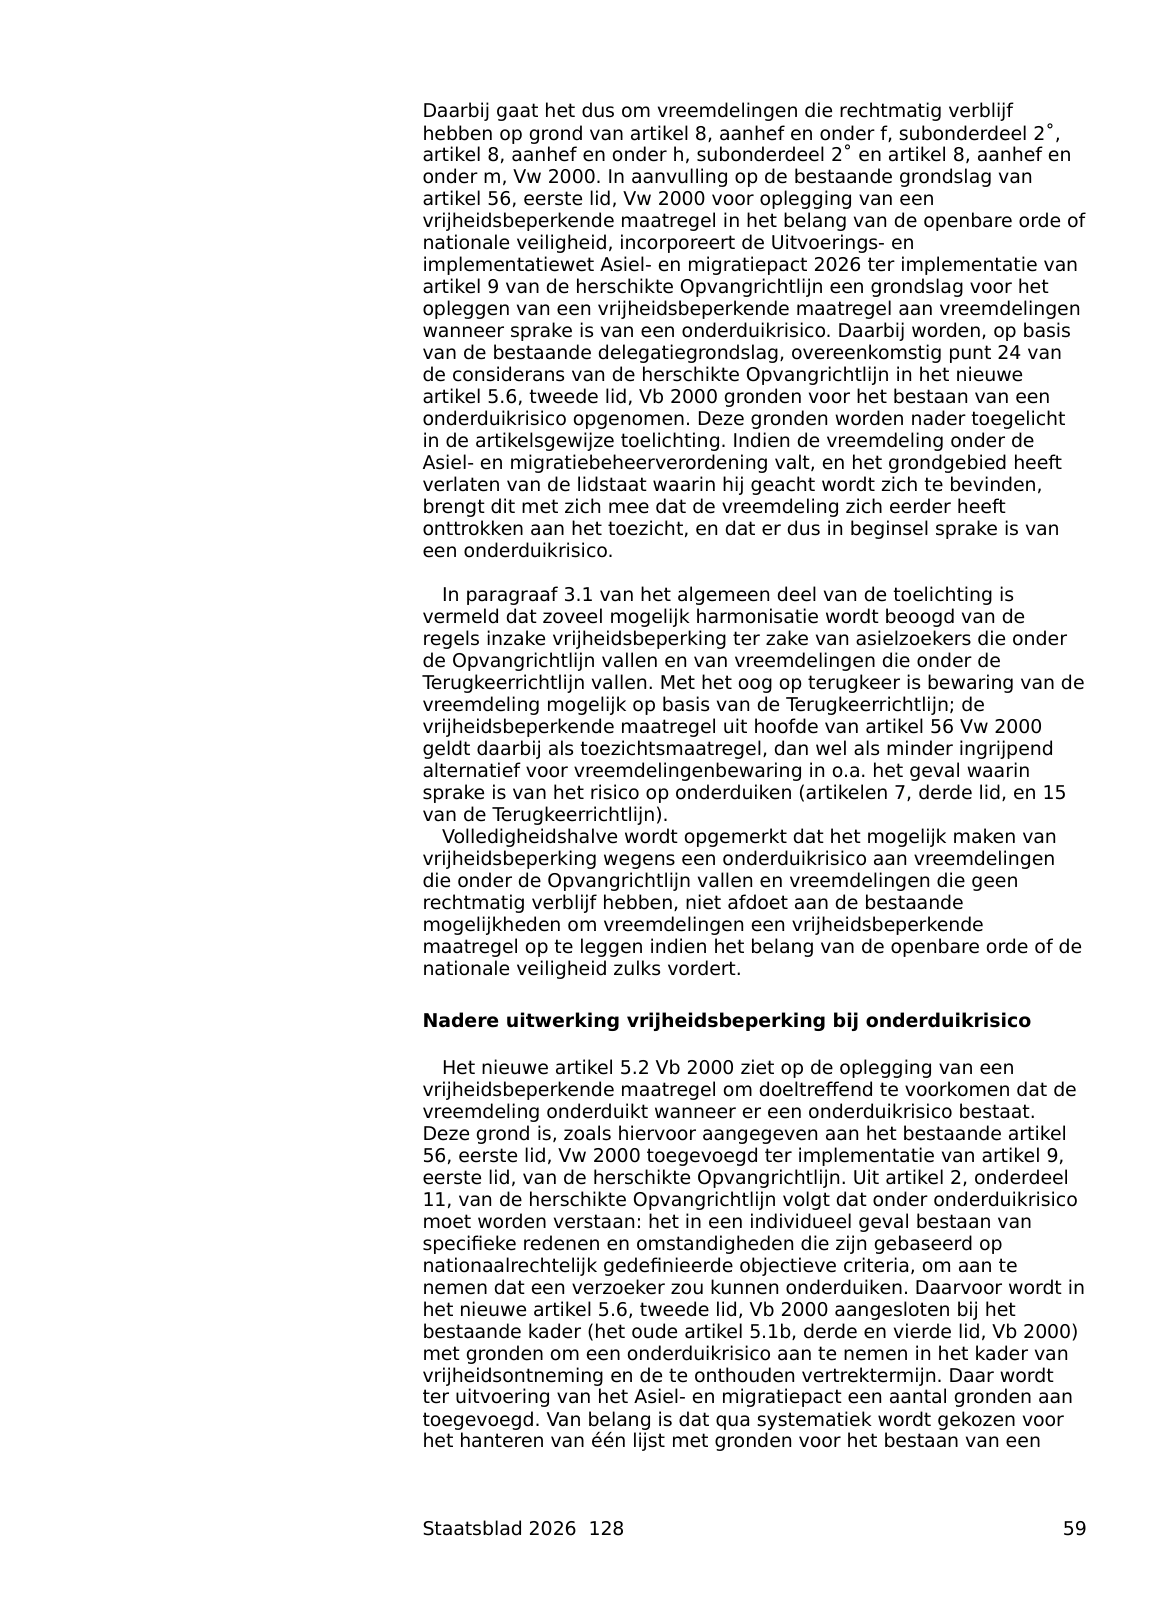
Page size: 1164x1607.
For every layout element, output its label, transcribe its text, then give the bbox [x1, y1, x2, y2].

text Volledigheidshalve wordt opgemerkt dat het mogelijk maken van vrijheidsbeperking wegens een onderduikrisico aan vreemdelingen die onder de Opvangrichtlijn vallen en vreemdelingen die geen rechtmatig verblijf hebben, niet afdoet aan de bestaande mogelijkheden om vreemdelingen een vrijheidsbeperkende maatregel op te leggen indien het belang van de openbare orde of de nationale veiligheid zulks vordert. [422, 826, 1087, 980]
text In paragraaf 3.1 van het algemeen deel van de toelichting is vermeld dat zoveel mogelijk harmonisatie wordt beoogd van de regels inzake vrijheidsbeperking ter zake van asielzoekers die onder de Opvangrichtlijn vallen en van vreemdelingen die onder de Terugkeerrichtlijn vallen. Met het oog op terugkeer is bewaring van de vreemdeling mogelijk op basis van de Terugkeerrichtlijn; de vrijheidsbeperkende maatregel uit hoofde van artikel 56 Vw 2000 geldt daarbij als toezichtsmaatregel, dan wel als minder ingrijpend alternatief voor vreemdelingenbewaring in o.a. het geval waarin sprake is van het risico op onderduiken (artikelen 7, derde lid, en 15 van de Terugkeerrichtlijn). [422, 584, 1087, 826]
text Het nieuwe artikel 5.2 Vb 2000 ziet op de oplegging van een vrijheidsbeperkende maatregel om doeltreffend te voorkomen dat de vreemdeling onderduikt wanneer er een onderduikrisico bestaat. Deze grond is, zoals hiervoor aangegeven aan het bestaande artikel 56, eerste lid, Vw 2000 toegevoegd ter implementatie van artikel 9, eerste lid, van de herschikte Opvangrichtlijn. Uit artikel 2, onderdeel 11, van de herschikte Opvangrichtlijn volgt dat onder onderduikrisico moet worden verstaan: het in een individueel geval bestaan van specifieke redenen en omstandigheden die zijn gebaseerd op nationaalrechtelijk gedefinieerde objectieve criteria, om aan te nemen dat een verzoeker zou kunnen onderduiken. Daarvoor wordt in het nieuwe artikel 5.6, tweede lid, Vb 2000 aangesloten bij het bestaande kader (het oude artikel 5.1b, derde en vierde lid, Vb 2000) met gronden om een onderduikrisico aan te nemen in het kader van vrijheidsontneming en de te onthouden vertrektermijn. Daar wordt ter uitvoering van het Asiel- en migratiepact een aantal gronden aan toegevoegd. Van belang is dat qua systematiek wordt gekozen voor het hanteren van één lijst met gronden voor het bestaan van een [422, 1057, 1087, 1452]
text Daarbij gaat het dus om vreemdelingen die rechtmatig verblijf hebben op grond van artikel 8, aanhef en onder f, subonderdeel 2˚, artikel 8, aanhef en onder h, subonderdeel 2˚ en artikel 8, aanhef en onder m, Vw 2000. In aanvulling op de bestaande grondslag van artikel 56, eerste lid, Vw 2000 voor oplegging van een vrijheidsbeperkende maatregel in het belang van de openbare orde of nationale veiligheid, incorporeert de Uitvoerings- en implementatiewet Asiel- en migratiepact 2026 ter implementatie van artikel 9 van de herschikte Opvangrichtlijn een grondslag voor het opleggen van een vrijheidsbeperkende maatregel aan vreemdelingen wanneer sprake is van een onderduikrisico. Daarbij worden, op basis van de bestaande delegatiegrondslag, overeenkomstig punt 24 van de considerans van de herschikte Opvangrichtlijn in het nieuwe artikel 5.6, tweede lid, Vb 2000 gronden voor het bestaan van een onderduikrisico opgenomen. Deze gronden worden nader toegelicht in de artikelsgewijze toelichting. Indien de vreemdeling onder de Asiel- en migratiebeheerverordening valt, en het grondgebied heeft verlaten van de lidstaat waarin hij geacht wordt zich te bevinden, brengt dit met zich mee dat de vreemdeling zich eerder heeft onttrokken aan het toezicht, en dat er dus in beginsel sprake is van een onderduikrisico. [422, 100, 1087, 562]
subtitle Nadere uitwerking vrijheidsbeperking bij onderduikrisico [422, 1010, 1087, 1032]
